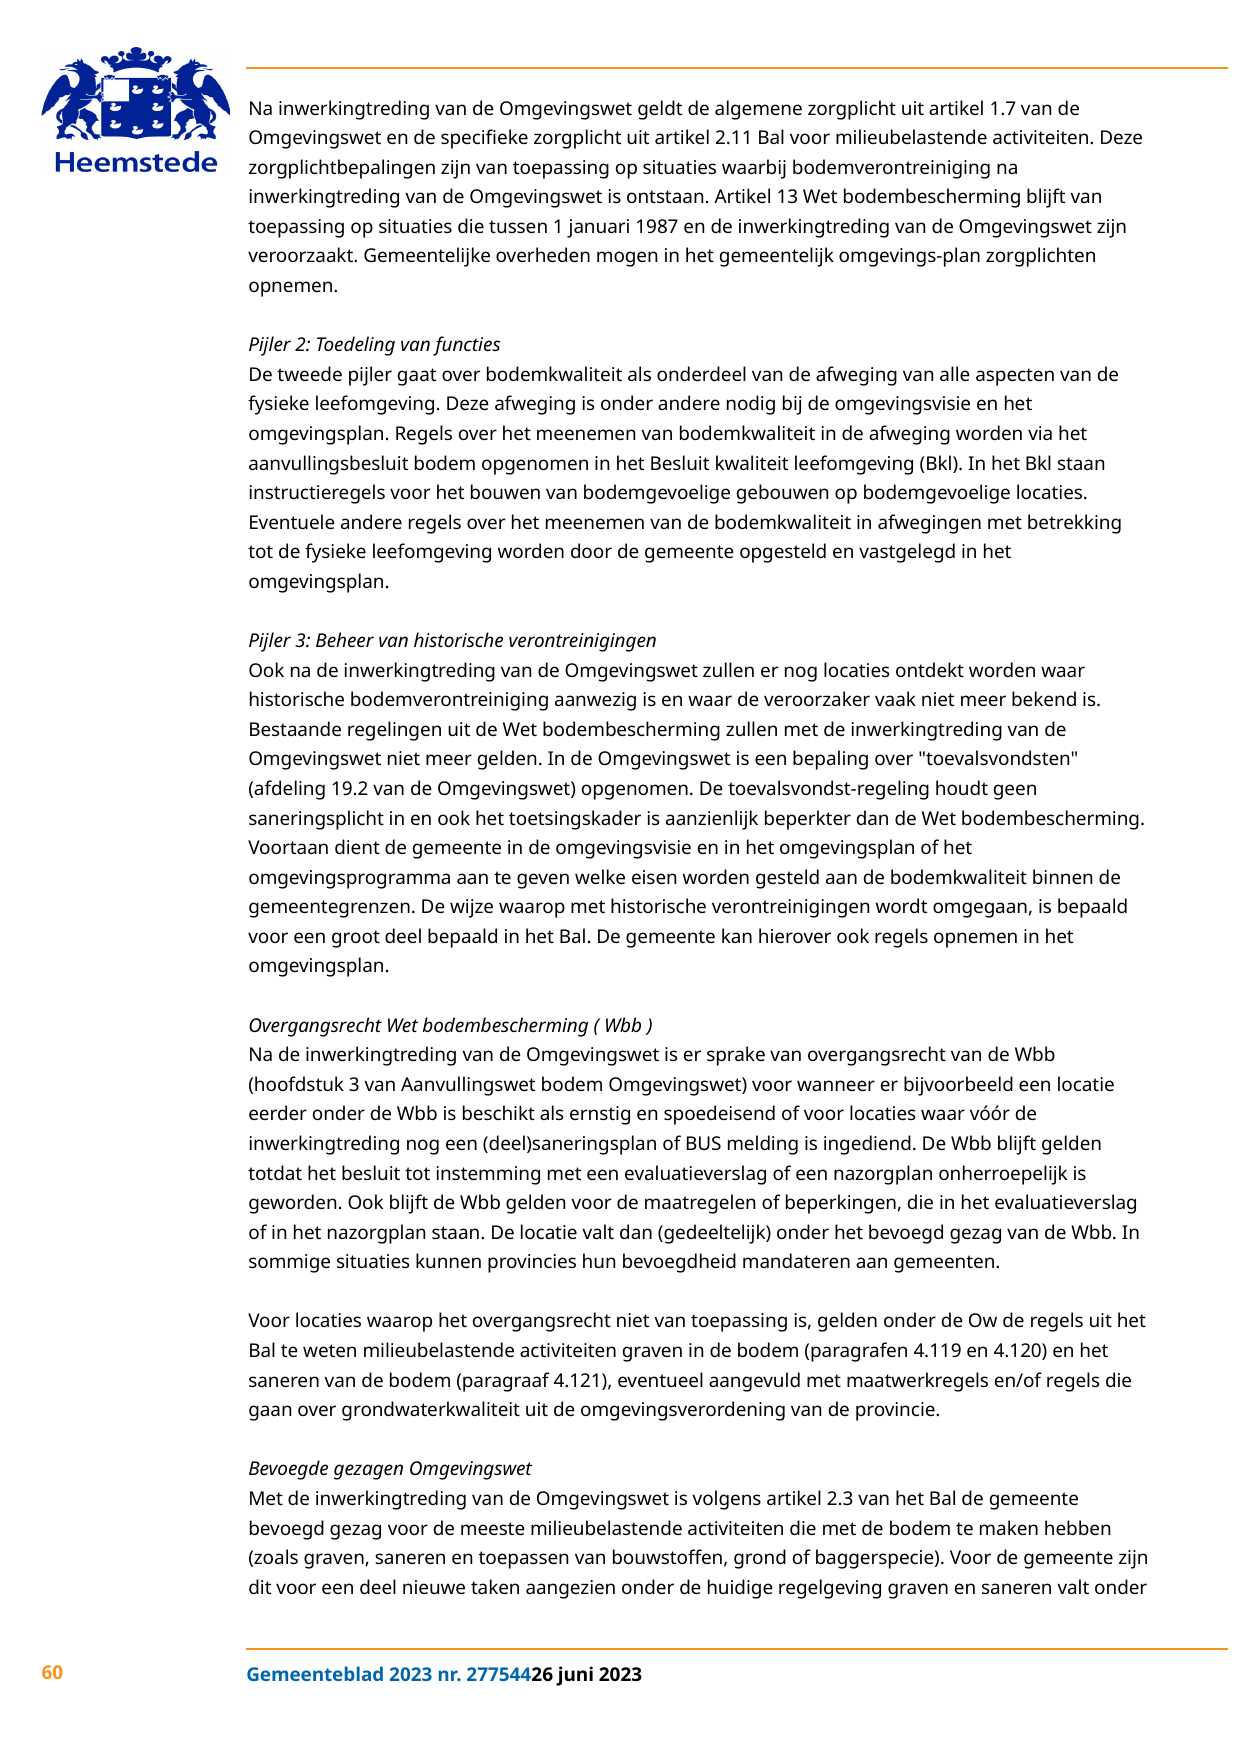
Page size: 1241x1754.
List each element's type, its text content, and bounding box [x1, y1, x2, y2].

text Bevoegde gezagen Omgevingswet [248, 1456, 1152, 1481]
text Voor locaties waarop het overgangsrecht niet van toepassing is, gelden onder de Ow de regels uit het Bal te weten milieubelastende activiteiten graven in de bodem (paragrafen 4.119 en 4.120) en het saneren van de bodem (paragraaf 4.121), eventueel aangevuld met maatwerkregels en/of regels die gaan over grondwaterkwaliteit uit de omgevingsverordening van de provincie. [248, 1308, 1152, 1422]
text Pijler 2: Toedeling van functies [248, 331, 1152, 357]
text De tweede pijler gaat over bodemkwaliteit als onderdeel van de afweging van alle aspecten van de fysieke leefomgeving. Deze afweging is onder andere nodig bij de omgevingsvisie en het omgevingsplan. Regels over het meenemen van bodemkwaliteit in de afweging worden via het aanvullingsbesluit bodem opgenomen in het Besluit kwaliteit leefomgeving (Bkl). In het Bkl staan instructieregels voor het bouwen van bodemgevoelige gebouwen op bodemgevoelige locaties. Eventuele andere regels over het meenemen van de bodemkwaliteit in afwegingen met betrekking tot de fysieke leefomgeving worden door de gemeente opgesteld en vastgelegd in het omgevingsplan. [248, 361, 1152, 594]
picture [41, 47, 231, 172]
text Met de inwerkingtreding van de Omgevingswet is volgens artikel 2.3 van het Bal de gemeente bevoegd gezag voor de meeste milieubelastende activiteiten die met de bodem te maken hebben (zoals graven, saneren en toepassen van bouwstoffen, grond of baggerspecie). Voor de gemeente zijn dit voor een deel nieuwe taken aangezien onder de huidige regelgeving graven en saneren valt onder [248, 1485, 1152, 1600]
text Ook na de inwerkingtreding van de Omgevingswet zullen er nog locaties ontdekt worden waar historische bodemverontreiniging aanwezig is en waar de veroorzaker vaak niet meer bekend is. Bestaande regelingen uit de Wet bodembescherming zullen met de inwerkingtreding van de Omgevingswet niet meer gelden. In de Omgevingswet is een bepaling over "toevalsvondsten" (afdeling 19.2 van de Omgevingswet) opgenomen. De toevalsvondst-regeling houdt geen saneringsplicht in en ook het toetsingskader is aanzienlijk beperkter dan de Wet bodembescherming. Voortaan dient de gemeente in de omgevingsvisie en in het omgevingsplan of het omgevingsprogramma aan te geven welke eisen worden gesteld aan de bodemkwaliteit binnen de gemeentegrenzen. De wijze waarop met historische verontreinigingen wordt omgegaan, is bepaald voor een groot deel bepaald in het Bal. De gemeente kan hierover ook regels opnemen in het omgevingsplan. [248, 657, 1152, 978]
text Pijler 3: Beheer van historische verontreinigingen [248, 627, 1152, 653]
text Na de inwerkingtreding van de Omgevingswet is er sprake van overgangsrecht van de Wbb (hoofdstuk 3 van Aanvullingswet bodem Omgevingswet) voor wanneer er bijvoorbeeld een locatie eerder onder de Wbb is beschikt als ernstig en spoedeisend of voor locaties waar vóór de inwerkingtreding nog een (deel)saneringsplan of BUS melding is ingediend. De Wbb blijft gelden totdat het besluit tot instemming met een evaluatieverslag of een nazorgplan onherroepelijk is geworden. Ook blijft de Wbb gelden voor de maatregelen of beperkingen, die in het evaluatieverslag of in het nazorgplan staan. De locatie valt dan (gedeeltelijk) onder het bevoegd gezag van de Wbb. In sommige situaties kunnen provincies hun bevoegdheid mandateren aan gemeenten. [248, 1041, 1152, 1274]
text Overgangsrecht Wet bodembescherming ( Wbb ) [248, 1012, 1152, 1038]
text Na inwerkingtreding van de Omgevingswet geldt de algemene zorgplicht uit artikel 1.7 van de Omgevingswet en de specifieke zorgplicht uit artikel 2.11 Bal voor milieubelastende activiteiten. Deze zorgplichtbepalingen zijn van toepassing op situaties waarbij bodemverontreiniging na inwerkingtreding van de Omgevingswet is ontstaan. Artikel 13 Wet bodembescherming blijft van toepassing op situaties die tussen 1 januari 1987 en de inwerkingtreding van de Omgevingswet zijn veroorzaakt. Gemeentelijke overheden mogen in het gemeentelijk omgevings-plan zorgplichten opnemen. [248, 95, 1152, 298]
